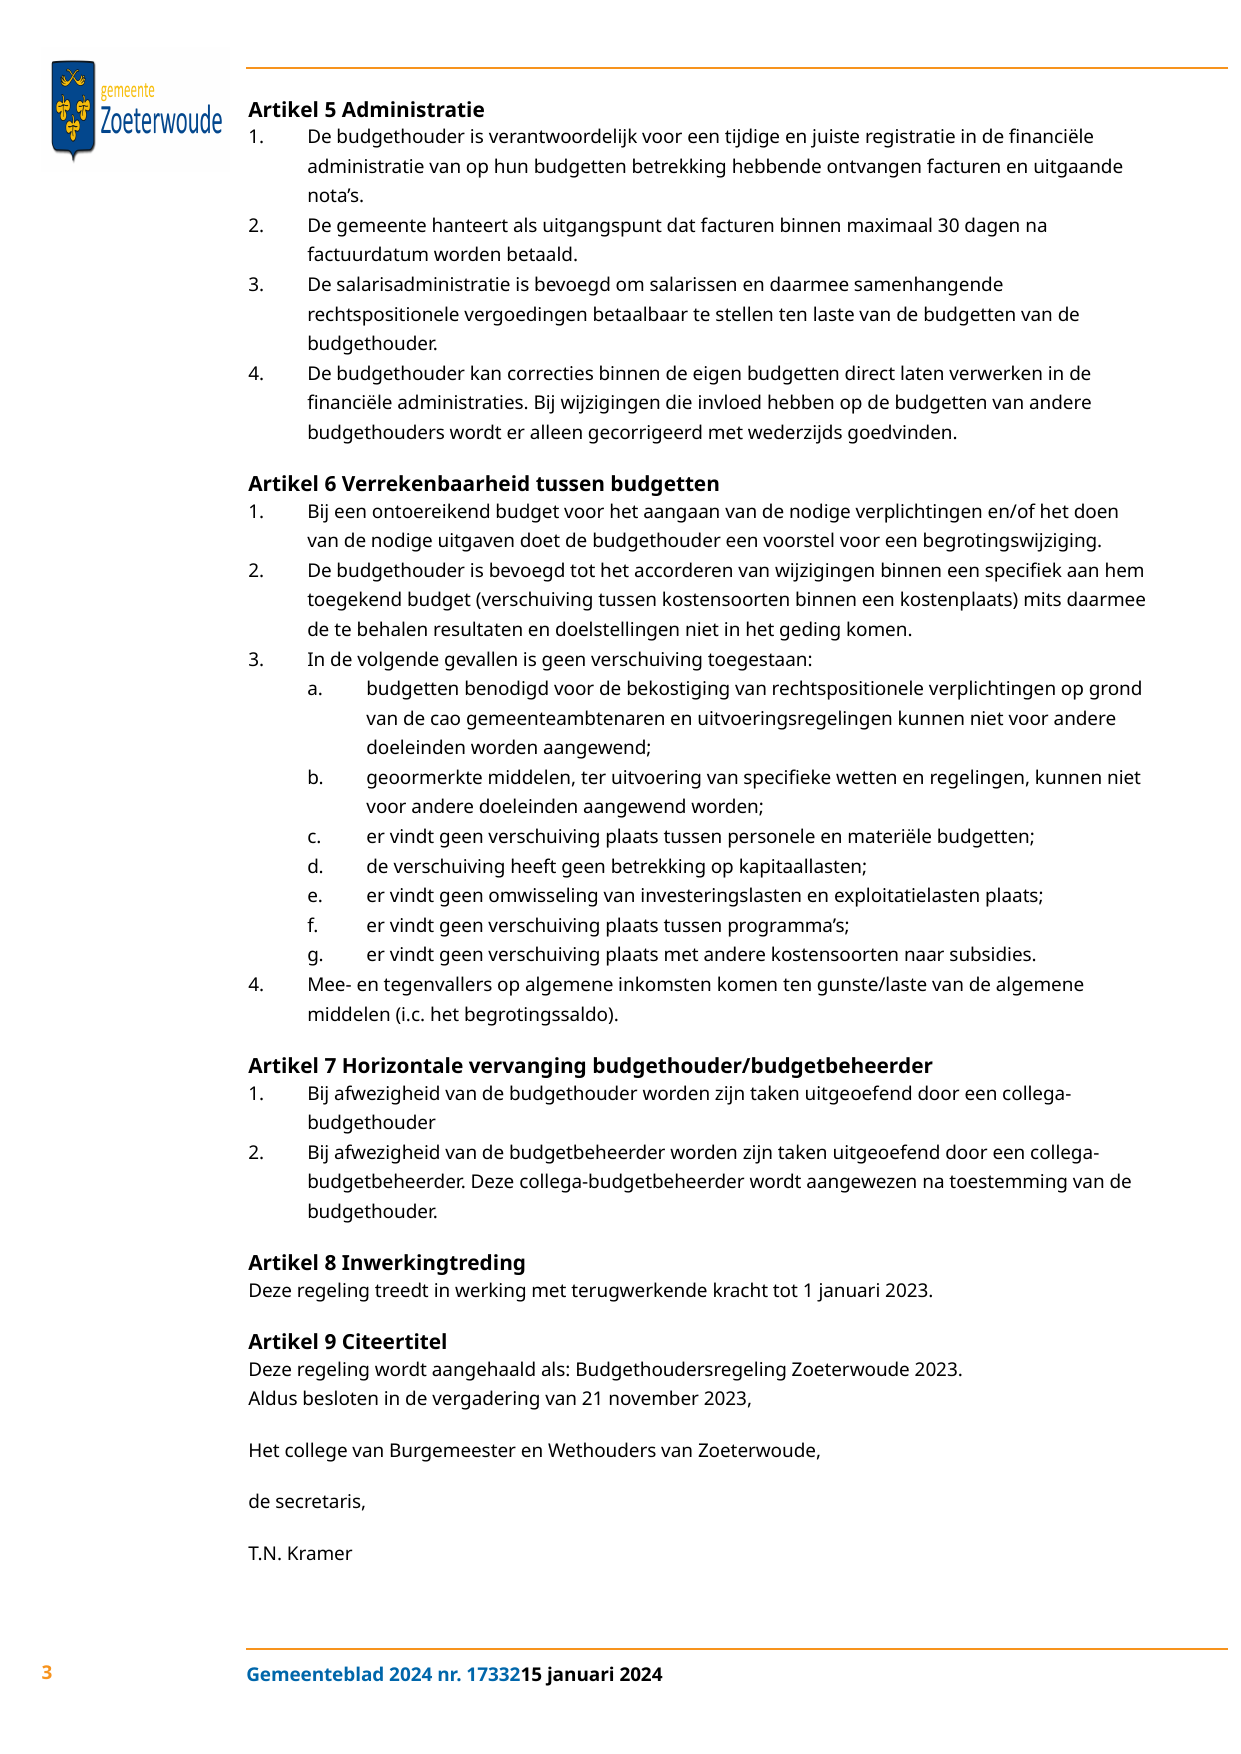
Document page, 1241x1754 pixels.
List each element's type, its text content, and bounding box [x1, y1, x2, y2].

text Deze regeling wordt aangehaald als: Budgethoudersregeling Zoeterwoude 2023. [248, 1356, 1152, 1381]
list er vindt geen omwisseling van investeringslasten en exploitatielasten plaats; [307, 882, 1152, 908]
text Het college van Burgemeester en Wethouders van Zoeterwoude, [248, 1437, 1152, 1462]
text Artikel 9 Citeertitel [248, 1327, 1152, 1356]
list Bij afwezigheid van de budgetbeheerder worden zijn taken uitgeoefend door een collega-budgetbeheerder. Deze collega-budgetbeheerder wordt aangewezen na toestemming van de budgethouder. [248, 1139, 1152, 1224]
list De budgethouder is bevoegd tot het accorderen van wijzigingen binnen een specifiek aan hem toegekend budget (verschuiving tussen kostensoorten binnen een kostenplaats) mits daarmee de te behalen resultaten en doelstellingen niet in het geding komen. [248, 557, 1152, 642]
list budgetten benodigd voor de bekostiging van rechtspositionele verplichtingen op grond van de cao gemeenteambtenaren en uitvoeringsregelingen kunnen niet voor andere doeleinden worden aangewend; [307, 675, 1152, 760]
list geoormerkte middelen, ter uitvoering van specifieke wetten en regelingen, kunnen niet voor andere doeleinden aangewend worden; [307, 764, 1152, 819]
text Artikel 5 Administratie [248, 95, 1152, 123]
list er vindt geen verschuiving plaats tussen programma’s; [307, 912, 1152, 938]
list Mee- en tegenvallers op algemene inkomsten komen ten gunste/laste van de algemene middelen (i.c. het begrotingssaldo). [248, 971, 1152, 1027]
list De gemeente hanteert als uitgangspunt dat facturen binnen maximaal 30 dagen na factuurdatum worden betaald. [248, 212, 1152, 267]
list er vindt geen verschuiving plaats tussen personele en materiële budgetten; [307, 823, 1152, 849]
text Artikel 7 Horizontale vervanging budgethouder/budgetbeheerder [248, 1051, 1152, 1080]
list Bij een ontoereikend budget voor het aangaan van de nodige verplichtingen en/of het doen van de nodige uitgaven doet de budgethouder een voorstel voor een begrotingswijziging. [248, 498, 1152, 553]
text Artikel 8 Inwerkingtreding [248, 1248, 1152, 1277]
text T.N. Kramer [248, 1540, 1152, 1565]
text Aldus besloten in de vergadering van 21 november 2023, [248, 1385, 1152, 1411]
text Deze regeling treedt in werking met terugwerkende kracht tot 1 januari 2023. [248, 1277, 1152, 1303]
list de verschuiving heeft geen betrekking op kapitaallasten; [307, 853, 1152, 879]
picture [41, 47, 231, 172]
list De salarisadministratie is bevoegd om salarissen en daarmee samenhangende rechtspositionele vergoedingen betaalbaar te stellen ten laste van de budgetten van de budgethouder. [248, 271, 1152, 356]
list De budgethouder kan correcties binnen de eigen budgetten direct laten verwerken in de financiële administraties. Bij wijzigingen die invloed hebben op de budgetten van andere budgethouders wordt er alleen gecorrigeerd met wederzijds goedvinden. [248, 360, 1152, 445]
list De budgethouder is verantwoordelijk voor een tijdige en juiste registratie in de financiële administratie van op hun budgetten betrekking hebbende ontvangen facturen en uitgaande nota’s. [248, 123, 1152, 208]
list In de volgende gevallen is geen verschuiving toegestaan: [248, 646, 1152, 672]
list er vindt geen verschuiving plaats met andere kostensoorten naar subsidies. [307, 942, 1152, 967]
list Bij afwezigheid van de budgethouder worden zijn taken uitgeoefend door een collega-budgethouder [248, 1080, 1152, 1135]
text Artikel 6 Verrekenbaarheid tussen budgetten [248, 469, 1152, 498]
text de secretaris, [248, 1488, 1152, 1514]
